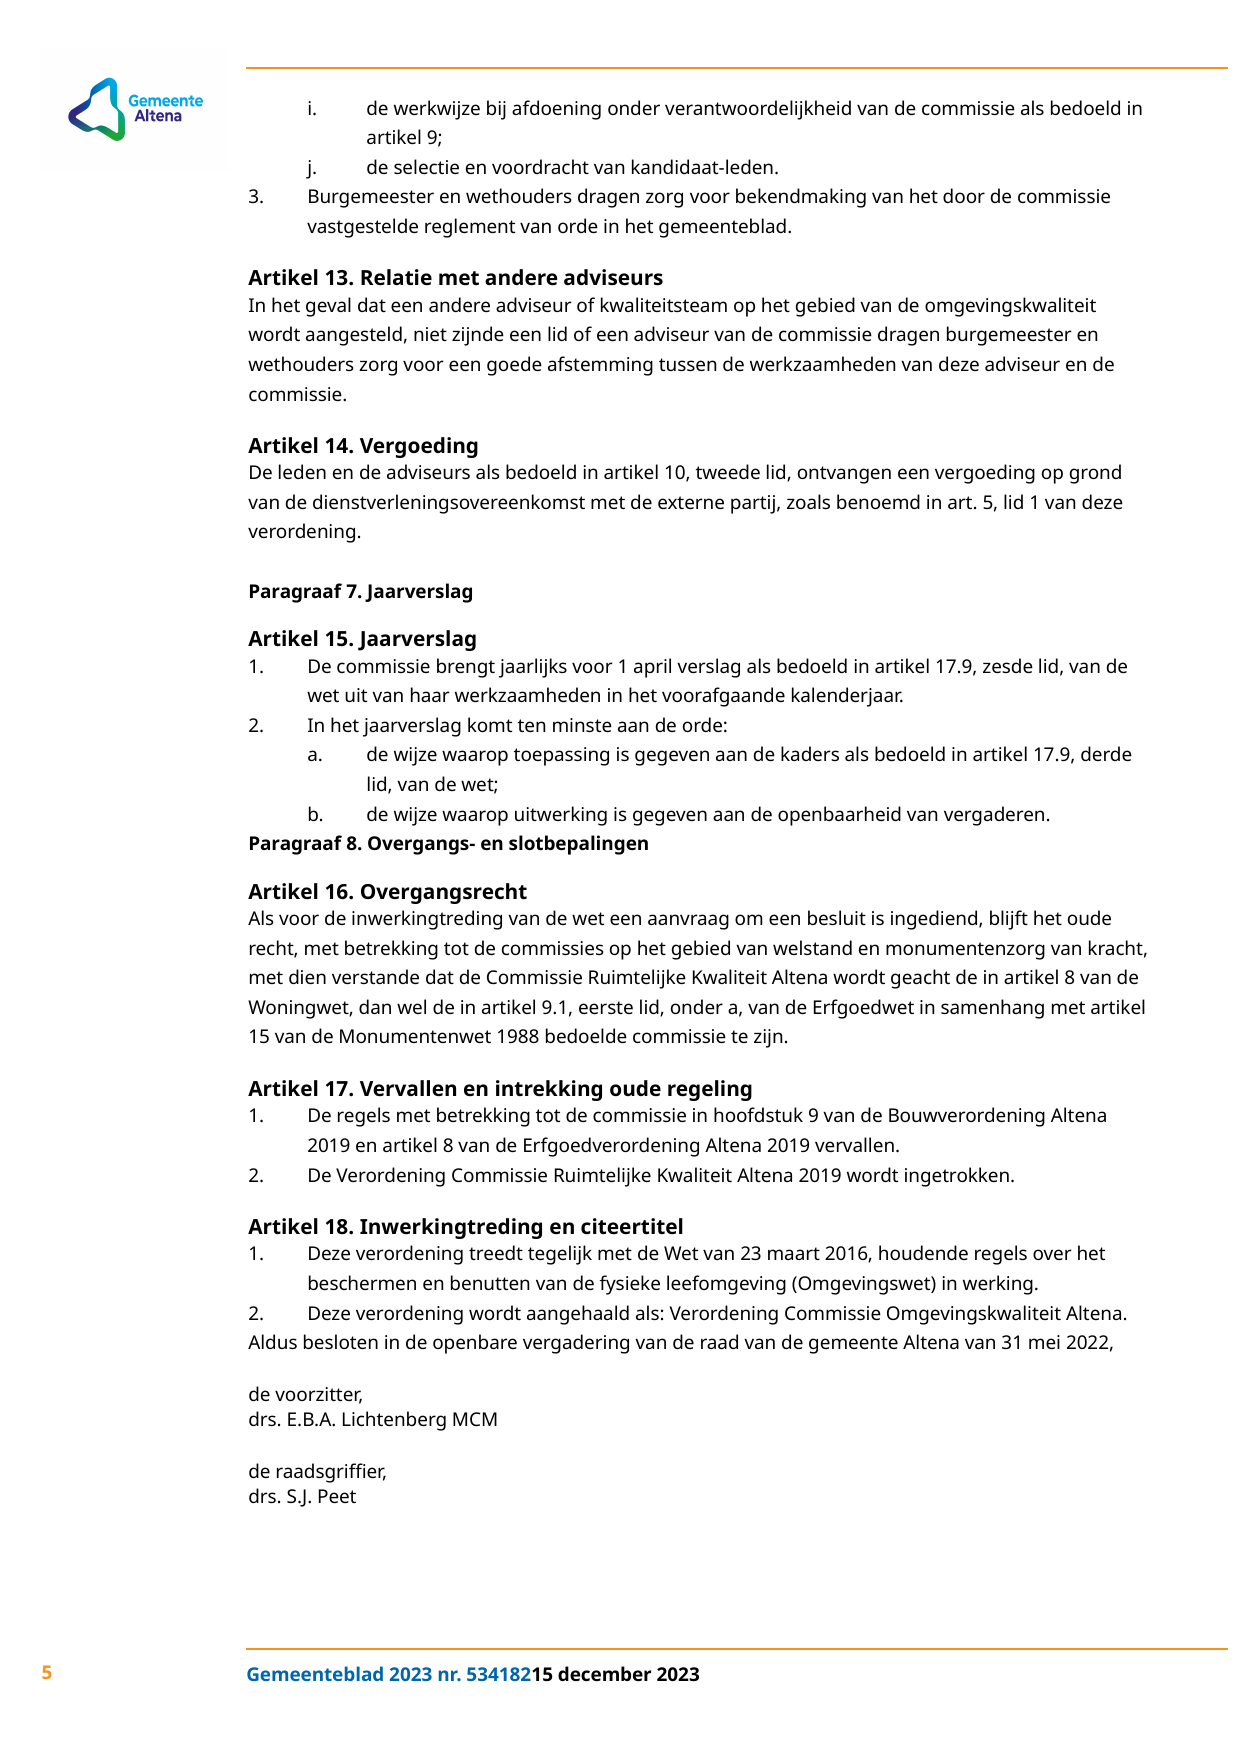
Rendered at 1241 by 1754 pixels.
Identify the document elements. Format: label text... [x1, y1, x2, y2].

picture [41, 47, 231, 172]
list Burgemeester en wethouders dragen zorg voor bekendmaking van het door de commissie vastgestelde reglement van orde in het gemeenteblad. [248, 183, 1152, 239]
list de wijze waarop uitwerking is gegeven aan de openbaarheid van vergaderen. [307, 801, 1152, 827]
list De regels met betrekking tot de commissie in hoofdstuk 9 van de Bouwverordening Altena 2019 en artikel 8 van de Erfgoedverordening Altena 2019 vervallen. [248, 1103, 1152, 1158]
text Artikel 16. Overgangsrecht [248, 877, 1152, 905]
list Deze verordening wordt aangehaald als: Verordening Commissie Omgevingskwaliteit Altena. [248, 1300, 1152, 1326]
text Als voor de inwerkingtreding van de wet een aanvraag om een besluit is ingediend, blijft het oude recht, met betrekking tot de commissies op het gebied van welstand en monumentenzorg van kracht, met dien verstande dat de Commissie Ruimtelijke Kwaliteit Altena wordt geacht de in artikel 8 van de Woningwet, dan wel de in artikel 9.1, eerste lid, onder a, van de Erfgoedwet in samenhang met artikel 15 van de Monumentenwet 1988 bedoelde commissie te zijn. [248, 905, 1152, 1049]
text Artikel 13. Relatie met andere adviseurs [248, 263, 1152, 292]
text Artikel 15. Jaarverslag [248, 624, 1152, 653]
text Paragraaf 8. Overgangs- en slotbepalingen [248, 830, 1152, 856]
text de raadsgriffier, [248, 1458, 1152, 1484]
list De commissie brengt jaarlijks voor 1 april verslag als bedoeld in artikel 17.9, zesde lid, van de wet uit van haar werkzaamheden in het voorafgaande kalenderjaar. [248, 653, 1152, 708]
list De Verordening Commissie Ruimtelijke Kwaliteit Altena 2019 wordt ingetrokken. [248, 1162, 1152, 1187]
list Deze verordening treedt tegelijk met de Wet van 23 maart 2016, houdende regels over het beschermen en benutten van de fysieke leefomgeving (Omgevingswet) in werking. [248, 1241, 1152, 1296]
text Artikel 17. Vervallen en intrekking oude regeling [248, 1074, 1152, 1103]
list de wijze waarop toepassing is gegeven aan de kaders als bedoeld in artikel 17.9, derde lid, van de wet; [307, 742, 1152, 797]
text drs. S.J. Peet [248, 1484, 1152, 1509]
text Paragraaf 7. Jaarverslag [248, 578, 1152, 604]
list de werkwijze bij afdoening onder verantwoordelijkheid van de commissie als bedoeld in artikel 9; [307, 95, 1152, 150]
text Artikel 18. Inwerkingtreding en citeertitel [248, 1212, 1152, 1241]
text Aldus besloten in de openbare vergadering van de raad van de gemeente Altena van 31 mei 2022, [248, 1329, 1152, 1355]
list de selectie en voordracht van kandidaat-leden. [307, 154, 1152, 180]
text de voorzitter, [248, 1381, 1152, 1407]
list In het jaarverslag komt ten minste aan de orde: [248, 712, 1152, 738]
text In het geval dat een andere adviseur of kwaliteitsteam op het gebied van de omgevingskwaliteit wordt aangesteld, niet zijnde een lid of een adviseur van de commissie dragen burgemeester en wethouders zorg voor een goede afstemming tussen de werkzaamheden van deze adviseur en de commissie. [248, 292, 1152, 406]
text drs. E.B.A. Lichtenberg MCM [248, 1407, 1152, 1432]
text De leden en de adviseurs als bedoeld in artikel 10, tweede lid, ontvangen een vergoeding op grond van de dienstverleningsovereenkomst met de externe partij, zoals benoemd in art. 5, lid 1 van deze verordening. [248, 459, 1152, 544]
text Artikel 14. Vergoeding [248, 431, 1152, 459]
